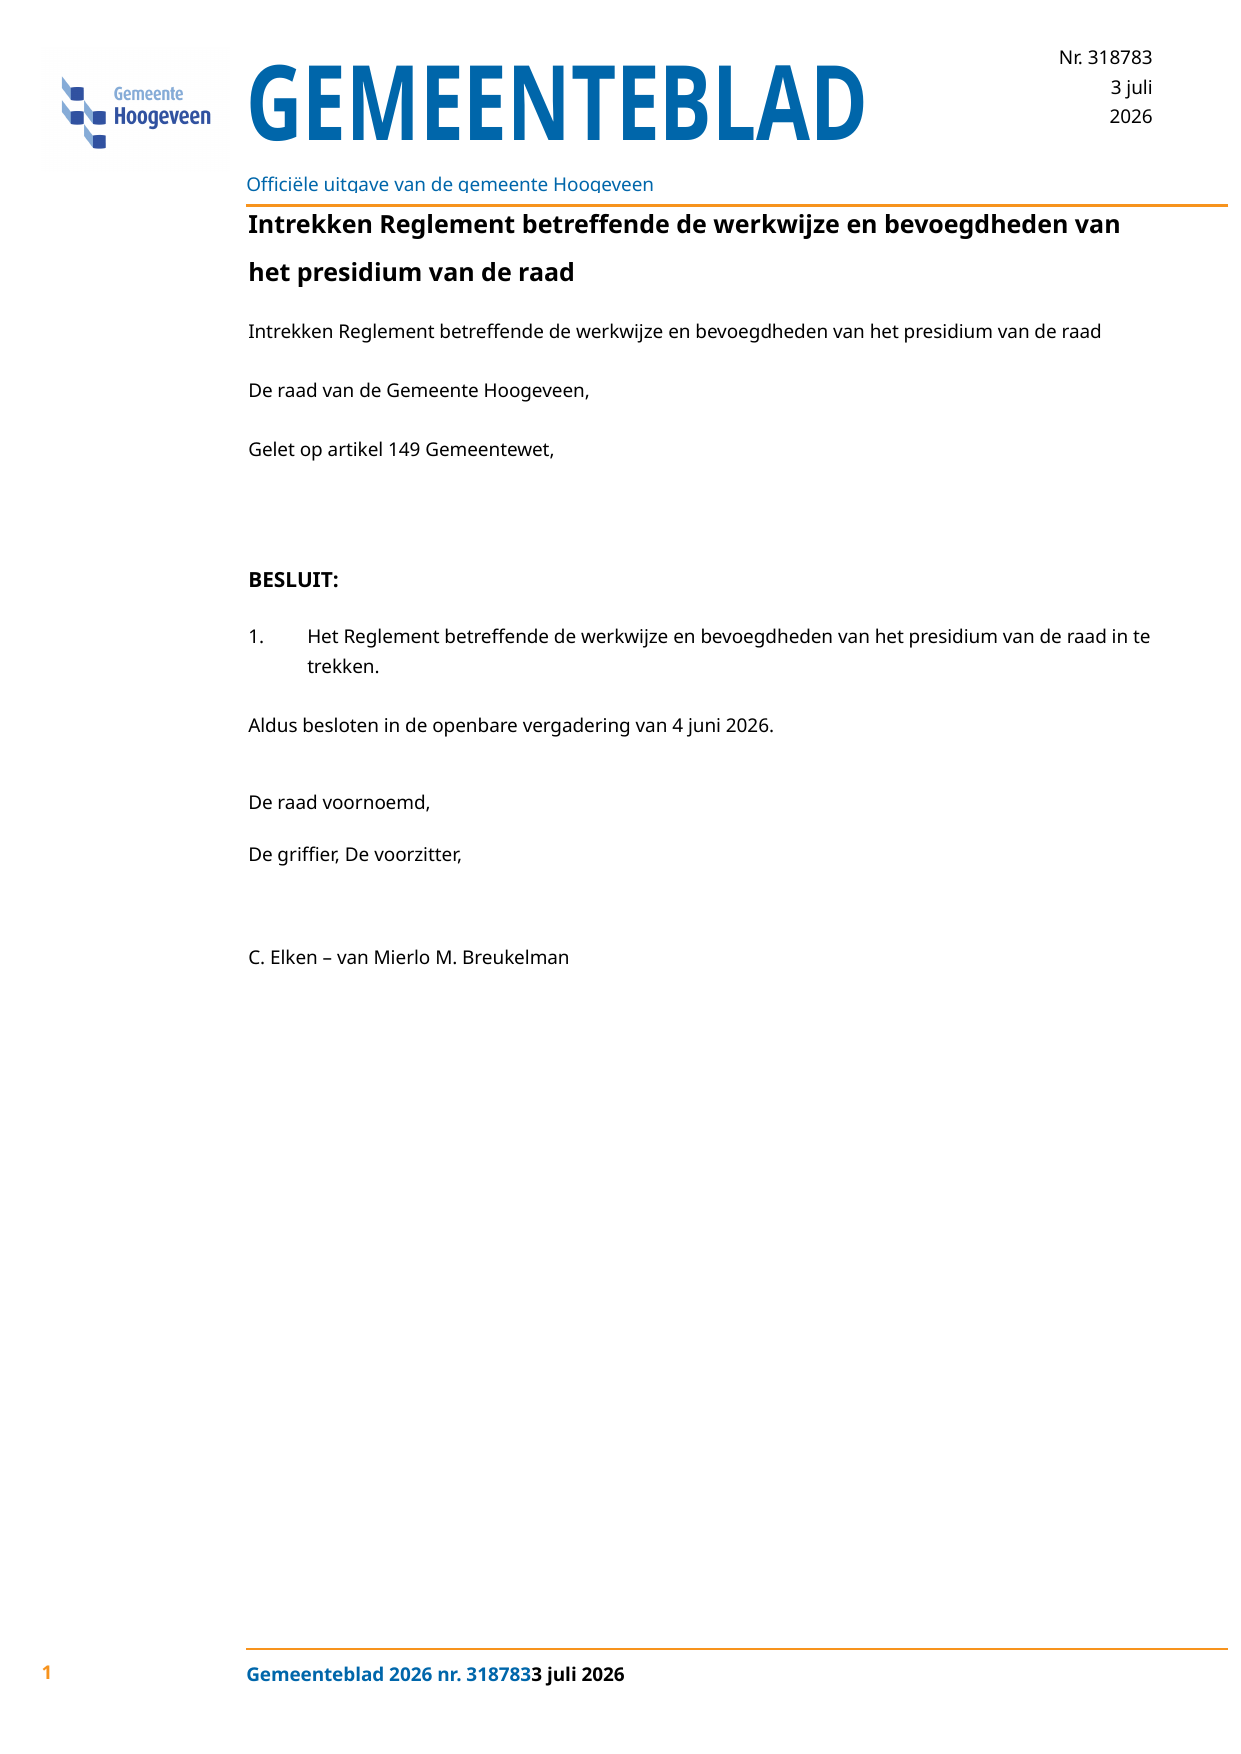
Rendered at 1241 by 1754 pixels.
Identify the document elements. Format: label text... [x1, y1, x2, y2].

text De griffier, De voorzitter, [248, 841, 1152, 867]
text BESLUIT: [248, 566, 1152, 594]
text De raad van de Gemeente Hoogeveen, [248, 377, 1152, 403]
text Intrekken Reglement betreffende de werkwijze en bevoegdheden van het presidium van de raad [248, 318, 1152, 344]
text Intrekken Reglement betreffende de werkwijze en bevoegdheden van het presidium van de raad [248, 207, 1152, 288]
text De raad voornoemd, [248, 789, 1152, 815]
picture [41, 47, 231, 172]
list Het Reglement betreffende de werkwijze en bevoegdheden van het presidium van de raad in te trekken. [248, 623, 1152, 679]
text C. Elken – van Mierlo M. Breukelman [248, 944, 1152, 969]
text Gelet op artikel 149 Gemeentewet, [248, 436, 1152, 462]
text Aldus besloten in de openbare vergadering van 4 juni 2026. [248, 712, 1152, 738]
